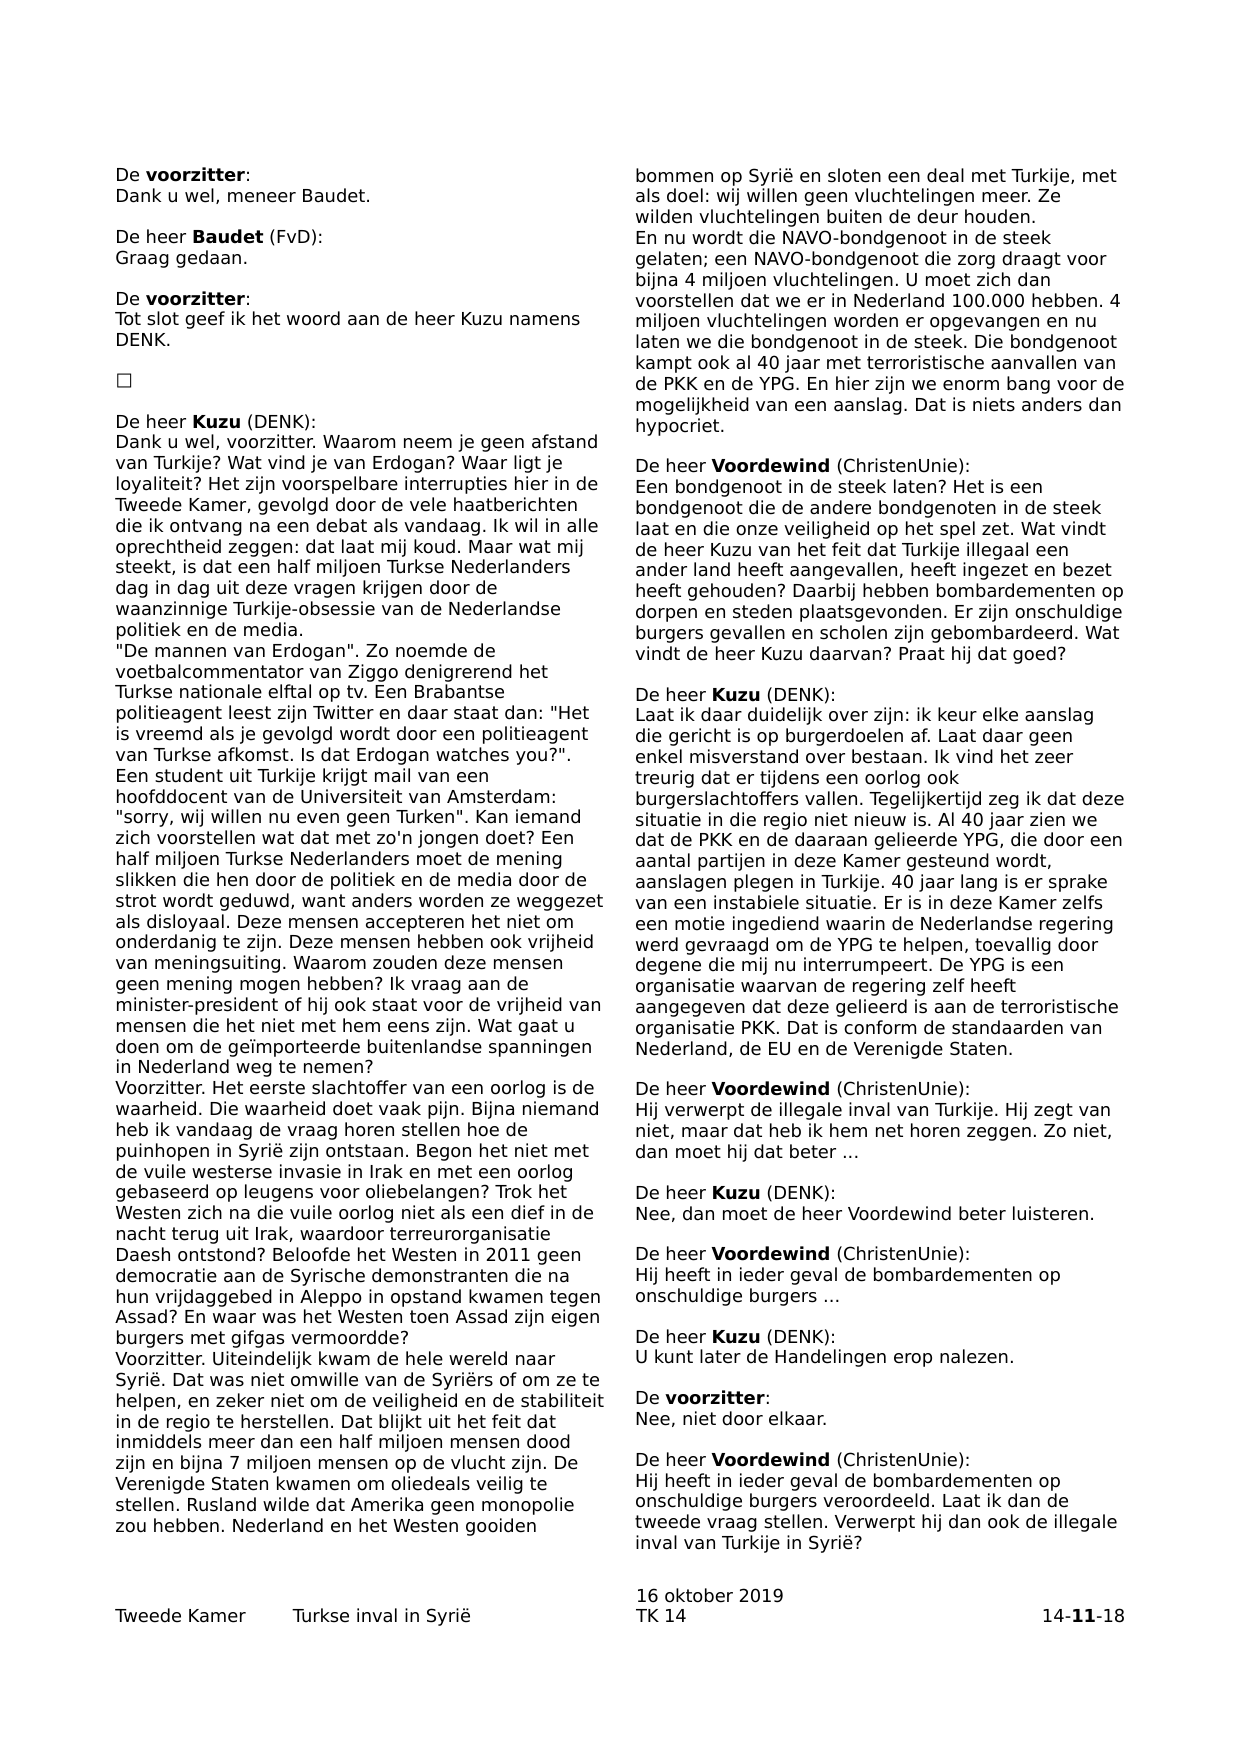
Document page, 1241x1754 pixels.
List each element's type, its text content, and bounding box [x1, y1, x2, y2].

text De voorzitter: [635, 1388, 1125, 1409]
text De heer Kuzu (DENK): [635, 684, 1125, 705]
text Dank u wel, meneer Baudet. [115, 186, 605, 207]
text bommen op Syrië en sloten een deal met Turkije, met als doel: wij willen geen vluchtelingen meer. Ze wilden vluchtelingen buiten de deur houden. [635, 165, 1125, 228]
text Nee, dan moet de heer Voordewind beter luisteren. [635, 1203, 1125, 1224]
text De heer Kuzu (DENK): [635, 1326, 1125, 1347]
text De heer Baudet (FvD): [115, 227, 605, 248]
text Hij heeft in ieder geval de bombardementen op onschuldige burgers veroordeeld. Laat ik dan de tweede vraag stellen. Verwerpt hij dan ook de illegale inval van Turkije in Syrië? [635, 1470, 1125, 1554]
text De heer Voordewind (ChristenUnie): [635, 1079, 1125, 1100]
text Nee, niet door elkaar. [635, 1409, 1125, 1429]
text Tot slot geef ik het woord aan de heer Kuzu namens DENK. [115, 309, 605, 351]
text Hij verwerpt de illegale inval van Turkije. Hij zegt van niet, maar dat heb ik hem net horen zeggen. Zo niet, dan moet hij dat beter ... [635, 1100, 1125, 1162]
text "De mannen van Erdogan". Zo noemde de voetbalcommentator van Ziggo denigrerend het Turkse nationale elftal op tv. Een Brabantse politieagent leest zijn Twitter en daar staat dan: "Het is vreemd als je gevolgd wordt door een politieagent van Turkse afkomst. Is dat Erdogan watches you?". Een student uit Turkije krijgt mail van een hoofddocent van de Universiteit van Amsterdam: "sorry, wij willen nu even geen Turken". Kan iemand zich voorstellen wat dat met zo'n jongen doet? Een half miljoen Turkse Nederlanders moet de mening slikken die hen door de politiek en de media door de strot wordt geduwd, want anders worden ze weggezet als disloyaal. Deze mensen accepteren het niet om onderdanig te zijn. Deze mensen hebben ook vrijheid van meningsuiting. Waarom zouden deze mensen geen mening mogen hebben? Ik vraag aan de minister-president of hij ook staat voor de vrijheid van mensen die het niet met hem eens zijn. Wat gaat u doen om de geïmporteerde buitenlandse spanningen in Nederland weg te nemen? [115, 641, 605, 1078]
text De heer Voordewind (ChristenUnie): [635, 1449, 1125, 1470]
text U kunt later de Handelingen erop nalezen. [635, 1347, 1125, 1368]
text De voorzitter: [115, 165, 605, 186]
text De heer Voordewind (ChristenUnie): [635, 456, 1125, 477]
text Graag gedaan. [115, 248, 605, 268]
text En nu wordt die NAVO-bondgenoot in de steek gelaten; een NAVO-bondgenoot die zorg draagt voor bijna 4 miljoen vluchtelingen. U moet zich dan voorstellen dat we er in Nederland 100.000 hebben. 4 miljoen vluchtelingen worden er opgevangen en nu laten we die bondgenoot in de steek. Die bondgenoot kampt ook al 40 jaar met terroristische aanvallen van de PKK en de YPG. En hier zijn we enorm bang voor de mogelijkheid van een aanslag. Dat is niets anders dan hypocriet. [635, 228, 1125, 436]
text Voorzitter. Het eerste slachtoffer van een oorlog is de waarheid. Die waarheid doet vaak pijn. Bijna niemand heb ik vandaag de vraag horen stellen hoe de puinhopen in Syrië zijn ontstaan. Begon het niet met de vuile westerse invasie in Irak en met een oorlog gebaseerd op leugens voor oliebelangen? Trok het Westen zich na die vuile oorlog niet als een dief in de nacht terug uit Irak, waardoor terreurorganisatie Daesh ontstond? Beloofde het Westen in 2011 geen democratie aan de Syrische demonstranten die na hun vrijdaggebed in Aleppo in opstand kwamen tegen Assad? En waar was het Westen toen Assad zijn eigen burgers met gifgas vermoordde? [115, 1078, 605, 1349]
text Laat ik daar duidelijk over zijn: ik keur elke aanslag die gericht is op burgerdoelen af. Laat daar geen enkel misverstand over bestaan. Ik vind het zeer treurig dat er tijdens een oorlog ook burgerslachtoffers vallen. Tegelijkertijd zeg ik dat deze situatie in die regio niet nieuw is. Al 40 jaar zien we dat de PKK en de daaraan gelieerde YPG, die door een aantal partijen in deze Kamer gesteund wordt, aanslagen plegen in Turkije. 40 jaar lang is er sprake van een instabiele situatie. Er is in deze Kamer zelfs een motie ingediend waarin de Nederlandse regering werd gevraagd om de YPG te helpen, toevallig door degene die mij nu interrumpeert. De YPG is een organisatie waarvan de regering zelf heeft aangegeven dat deze gelieerd is aan de terroristische organisatie PKK. Dat is conform de standaarden van Nederland, de EU en de Verenigde Staten. [635, 705, 1125, 1059]
text ⬜ [115, 371, 605, 392]
text De heer Voordewind (ChristenUnie): [635, 1244, 1125, 1265]
text De heer Kuzu (DENK): [635, 1182, 1125, 1203]
text Hij heeft in ieder geval de bombardementen op onschuldige burgers ... [635, 1265, 1125, 1306]
text Voorzitter. Uiteindelijk kwam de hele wereld naar Syrië. Dat was niet omwille van de Syriërs of om ze te helpen, en zeker niet om de veiligheid en de stabiliteit in de regio te herstellen. Dat blijkt uit het feit dat inmiddels meer dan een half miljoen mensen dood zijn en bijna 7 miljoen mensen op de vlucht zijn. De Verenigde Staten kwamen om oliedeals veilig te stellen. Rusland wilde dat Amerika geen monopolie zou hebben. Nederland en het Westen gooiden [115, 1349, 605, 1536]
text De voorzitter: [115, 288, 605, 309]
text Dank u wel, voorzitter. Waarom neem je geen afstand van Turkije? Wat vind je van Erdogan? Waar ligt je loyaliteit? Het zijn voorspelbare interrupties hier in de Tweede Kamer, gevolgd door de vele haatberichten die ik ontvang na een debat als vandaag. Ik wil in alle oprechtheid zeggen: dat laat mij koud. Maar wat mij steekt, is dat een half miljoen Turkse Nederlanders dag in dag uit deze vragen krijgen door de waanzinnige Turkije-obsessie van de Nederlandse politiek en de media. [115, 432, 605, 641]
text De heer Kuzu (DENK): [115, 412, 605, 432]
text Een bondgenoot in de steek laten? Het is een bondgenoot die de andere bondgenoten in de steek laat en die onze veiligheid op het spel zet. Wat vindt de heer Kuzu van het feit dat Turkije illegaal een ander land heeft aangevallen, heeft ingezet en bezet heeft gehouden? Daarbij hebben bombardementen op dorpen en steden plaatsgevonden. Er zijn onschuldige burgers gevallen en scholen zijn gebombardeerd. Wat vindt de heer Kuzu daarvan? Praat hij dat goed? [635, 477, 1125, 664]
